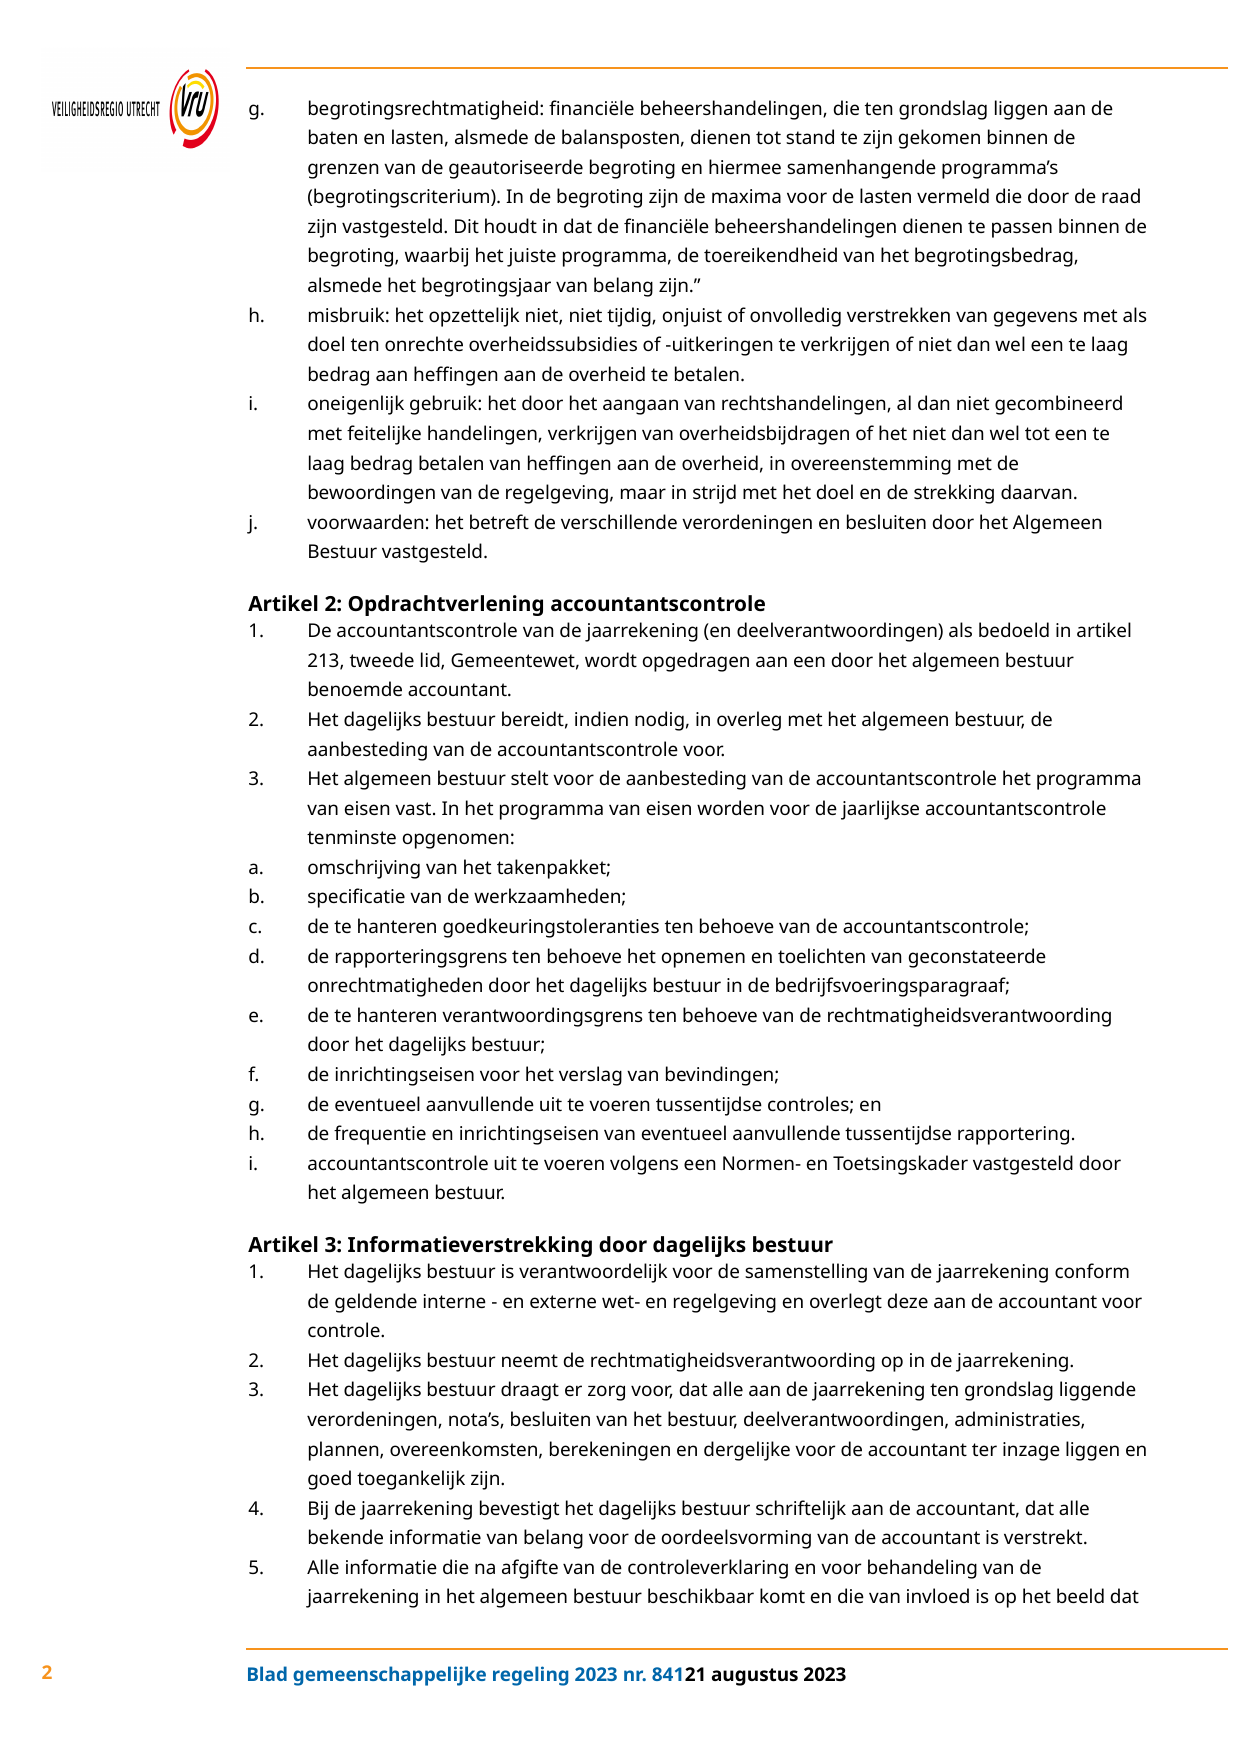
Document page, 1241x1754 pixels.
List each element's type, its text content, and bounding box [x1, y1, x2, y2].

list De accountantscontrole van de jaarrekening (en deelverantwoordingen) als bedoeld in artikel 213, tweede lid, Gemeentewet, wordt opgedragen aan een door het algemeen bestuur benoemde accountant. [248, 617, 1152, 702]
text Artikel 3: Informatieverstrekking door dagelijks bestuur [248, 1230, 1152, 1258]
list Bij de jaarrekening bevestigt het dagelijks bestuur schriftelijk aan de accountant, dat alle bekende informatie van belang voor de oordeelsvorming van de accountant is verstrekt. [248, 1495, 1152, 1550]
list de inrichtingseisen voor het verslag van bevindingen; [248, 1061, 1152, 1087]
list Het dagelijks bestuur is verantwoordelijk voor de samenstelling van de jaarrekening conform de geldende interne - en externe wet- en regelgeving en overlegt deze aan de accountant voor controle. [248, 1258, 1152, 1343]
list de rapporteringsgrens ten behoeve het opnemen en toelichten van geconstateerde onrechtmatigheden door het dagelijks bestuur in de bedrijfsvoeringsparagraaf; [248, 943, 1152, 998]
list begrotingsrechtmatigheid: financiële beheershandelingen, die ten grondslag liggen aan de baten en lasten, alsmede de balansposten, dienen tot stand te zijn gekomen binnen de grenzen van de geautoriseerde begroting en hiermee samenhangende programma’s (begrotingscriterium). In de begroting zijn de maxima voor de lasten vermeld die door de raad zijn vastgesteld. Dit houdt in dat de financiële beheershandelingen dienen te passen binnen de begroting, waarbij het juiste programma, de toereikendheid van het begrotingsbedrag, alsmede het begrotingsjaar van belang zijn.” [248, 95, 1152, 298]
picture [41, 47, 231, 172]
list Het algemeen bestuur stelt voor de aanbesteding van de accountantscontrole het programma van eisen vast. In het programma van eisen worden voor de jaarlijkse accountantscontrole tenminste opgenomen: [248, 765, 1152, 850]
list voorwaarden: het betreft de verschillende verordeningen en besluiten door het Algemeen Bestuur vastgesteld. [248, 509, 1152, 564]
list Het dagelijks bestuur neemt de rechtmatigheidsverantwoording op in de jaarrekening. [248, 1347, 1152, 1373]
list oneigenlijk gebruik: het door het aangaan van rechtshandelingen, al dan niet gecombineerd met feitelijke handelingen, verkrijgen van overheidsbijdragen of het niet dan wel tot een te laag bedrag betalen van heffingen aan de overheid, in overeenstemming met de bewoordingen van de regelgeving, maar in strijd met het doel en de strekking daarvan. [248, 391, 1152, 505]
list de frequentie en inrichtingseisen van eventueel aanvullende tussentijdse rapportering. [248, 1120, 1152, 1146]
list misbruik: het opzettelijk niet, niet tijdig, onjuist of onvolledig verstrekken van gegevens met als doel ten onrechte overheidssubsidies of -uitkeringen te verkrijgen of niet dan wel een te laag bedrag aan heffingen aan de overheid te betalen. [248, 302, 1152, 387]
list de eventueel aanvullende uit te voeren tussentijdse controles; en [248, 1091, 1152, 1116]
list Alle informatie die na afgifte van de controleverklaring en voor behandeling van de jaarrekening in het algemeen bestuur beschikbaar komt en die van invloed is op het beeld dat [248, 1554, 1152, 1609]
list specificatie van de werkzaamheden; [248, 884, 1152, 909]
list de te hanteren verantwoordingsgrens ten behoeve van de rechtmatigheidsverantwoording door het dagelijks bestuur; [248, 1002, 1152, 1057]
list omschrijving van het takenpakket; [248, 854, 1152, 880]
text Artikel 2: Opdrachtverlening accountantscontrole [248, 589, 1152, 617]
list Het dagelijks bestuur bereidt, indien nodig, in overleg met het algemeen bestuur, de aanbesteding van de accountantscontrole voor. [248, 706, 1152, 761]
list de te hanteren goedkeuringstoleranties ten behoeve van de accountantscontrole; [248, 913, 1152, 939]
list accountantscontrole uit te voeren volgens een Normen- en Toetsingskader vastgesteld door het algemeen bestuur. [248, 1150, 1152, 1205]
list Het dagelijks bestuur draagt er zorg voor, dat alle aan de jaarrekening ten grondslag liggende verordeningen, nota’s, besluiten van het bestuur, deelverantwoordingen, administraties, plannen, overeenkomsten, berekeningen en dergelijke voor de accountant ter inzage liggen en goed toegankelijk zijn. [248, 1377, 1152, 1491]
